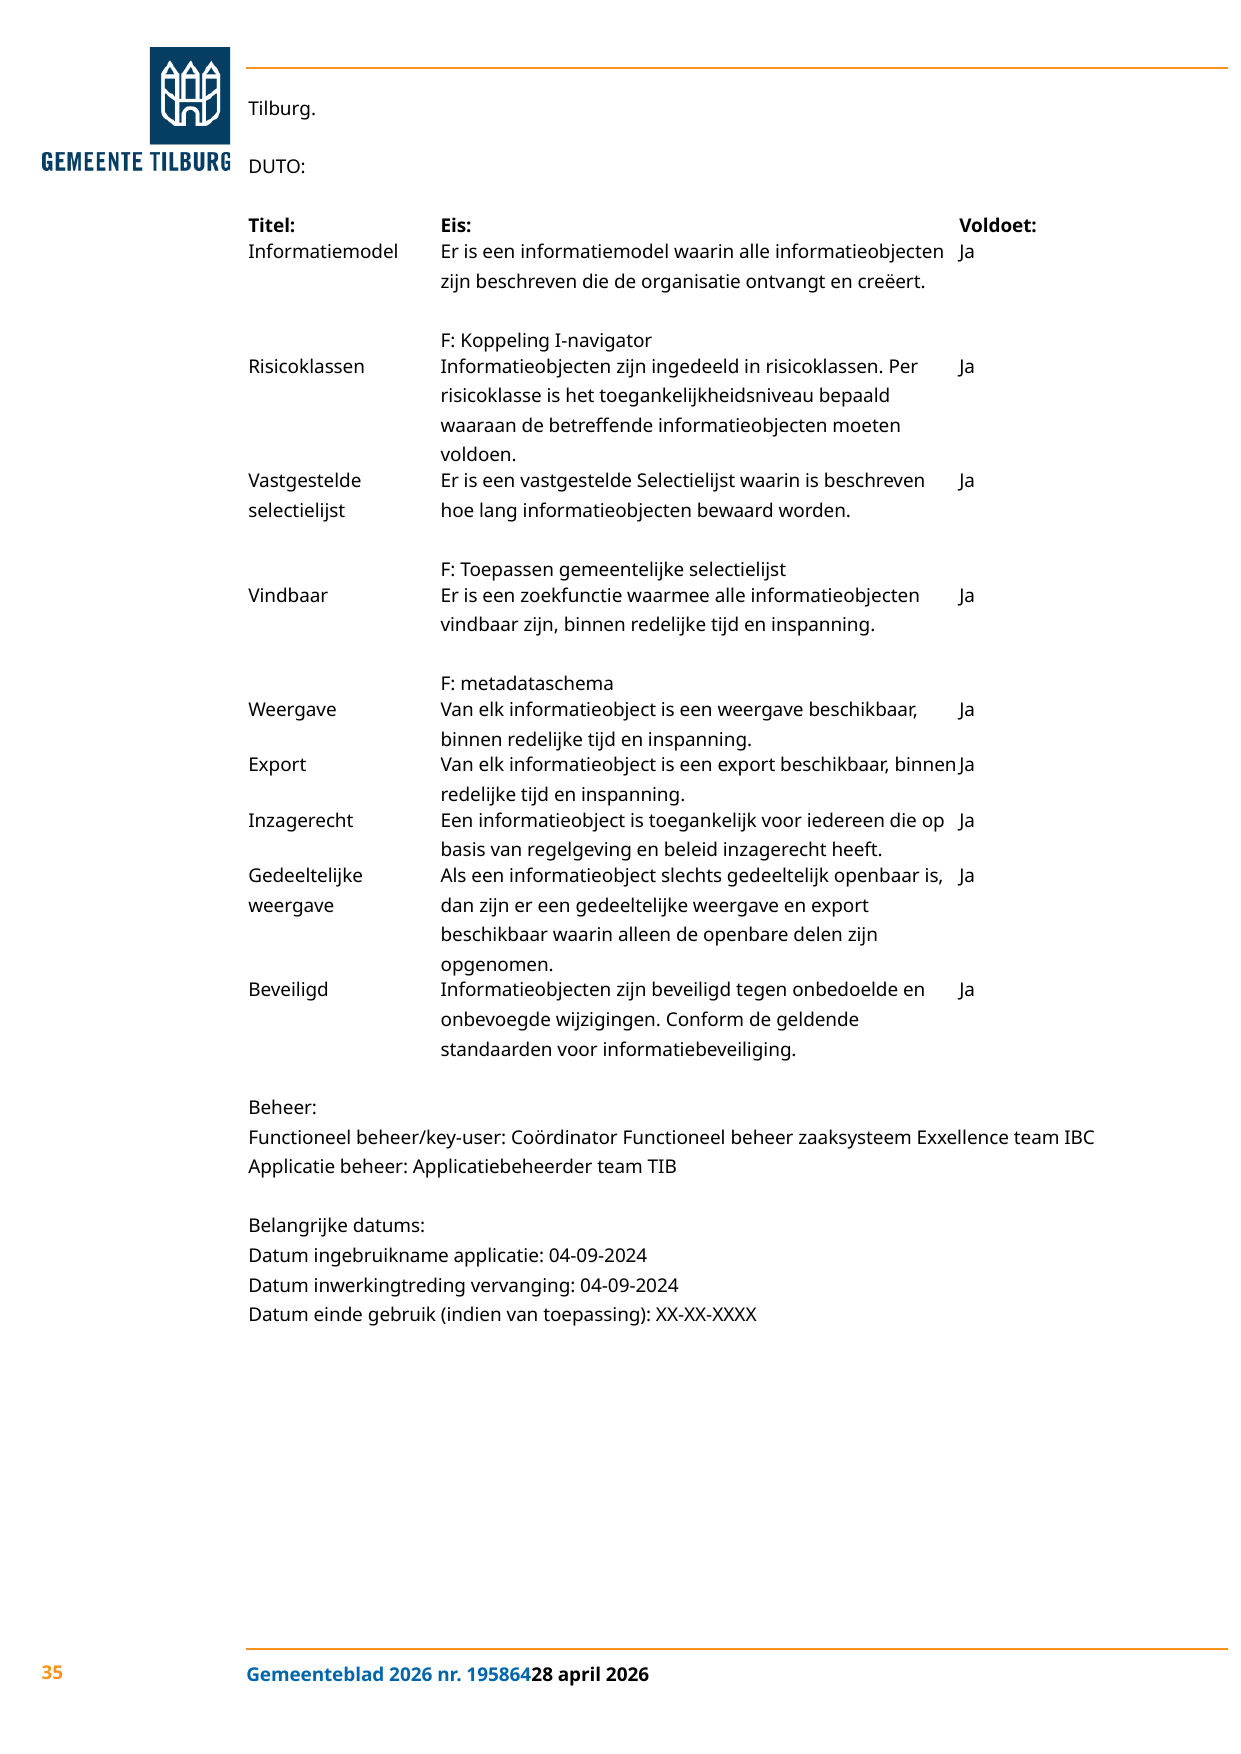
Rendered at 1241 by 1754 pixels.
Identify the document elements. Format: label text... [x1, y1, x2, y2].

table_cell Ja [959, 696, 1152, 752]
table_cell Vastgestelde selectielijst [248, 467, 440, 582]
table_cell Inzagerecht [248, 807, 440, 862]
table_cell Tilburg. [248, 95, 950, 121]
table_cell Weergave [248, 696, 440, 752]
table_cell Ja [959, 238, 1152, 353]
table_cell Ja [959, 467, 1152, 582]
picture [41, 47, 231, 172]
table_header Eis: [440, 213, 959, 238]
table_cell Gedeeltelijke weergave [248, 862, 440, 977]
table_cell Er is een vastgestelde Selectielijst waarin is beschreven hoe lang informatieobjecten bewaard worden. F: Toepassen gemeentelijke selectielijst [440, 467, 959, 582]
table_cell Ja [959, 353, 1152, 467]
table_cell Er is een zoekfunctie waarmee alle informatieobjecten vindbaar zijn, binnen redelijke tijd en inspanning. F: metadataschema [440, 582, 959, 696]
table_cell Ja [959, 807, 1152, 862]
text DUTO: [248, 153, 1152, 179]
text Datum einde gebruik (indien van toepassing): XX-XX-XXXX [248, 1301, 1152, 1327]
table_cell Risicoklassen [248, 353, 440, 467]
table_cell Als een informatieobject slechts gedeeltelijk openbaar is, dan zijn er een gedeeltelijke weergave en export beschikbaar waarin alleen de openbare delen zijn opgenomen. [440, 862, 959, 977]
table_header Voldoet: [959, 213, 1152, 238]
table_cell [950, 95, 1152, 121]
table_cell Export [248, 752, 440, 807]
table_header Titel: [248, 213, 440, 238]
text Datum inwerkingtreding vervanging: 04-09-2024 [248, 1272, 1152, 1298]
table_cell Beveiligd [248, 977, 440, 1062]
text Datum ingebruikname applicatie: 04-09-2024 [248, 1242, 1152, 1268]
table_cell Ja [959, 752, 1152, 807]
text Belangrijke datums: [248, 1213, 1152, 1238]
text Functioneel beheer/key-user: Coördinator Functioneel beheer zaaksysteem Exxellence team IBC [248, 1124, 1152, 1150]
table_cell Van elk informatieobject is een export beschikbaar, binnen redelijke tijd en inspanning. [440, 752, 959, 807]
table_cell Vindbaar [248, 582, 440, 696]
table_cell Informatieobjecten zijn ingedeeld in risicoklassen. Per risicoklasse is het toegankelijkheidsniveau bepaald waaraan de betreffende informatieobjecten moeten voldoen. [440, 353, 959, 467]
text Applicatie beheer: Applicatiebeheerder team TIB [248, 1153, 1152, 1179]
text Beheer: [248, 1094, 1152, 1120]
table_cell Informatieobjecten zijn beveiligd tegen onbedoelde en onbevoegde wijzigingen. Conform de geldende standaarden voor informatiebeveiliging. [440, 977, 959, 1062]
table_cell Ja [959, 582, 1152, 696]
table_cell Van elk informatieobject is een weergave beschikbaar, binnen redelijke tijd en inspanning. [440, 696, 959, 752]
table_cell Ja [959, 862, 1152, 977]
table_cell Ja [959, 977, 1152, 1062]
table_cell Een informatieobject is toegankelijk voor iedereen die op basis van regelgeving en beleid inzagerecht heeft. [440, 807, 959, 862]
table_cell Informatiemodel [248, 238, 440, 353]
table_cell Er is een informatiemodel waarin alle informatieobjecten zijn beschreven die de organisatie ontvangt en creëert. F: Koppeling I-navigator [440, 238, 959, 353]
